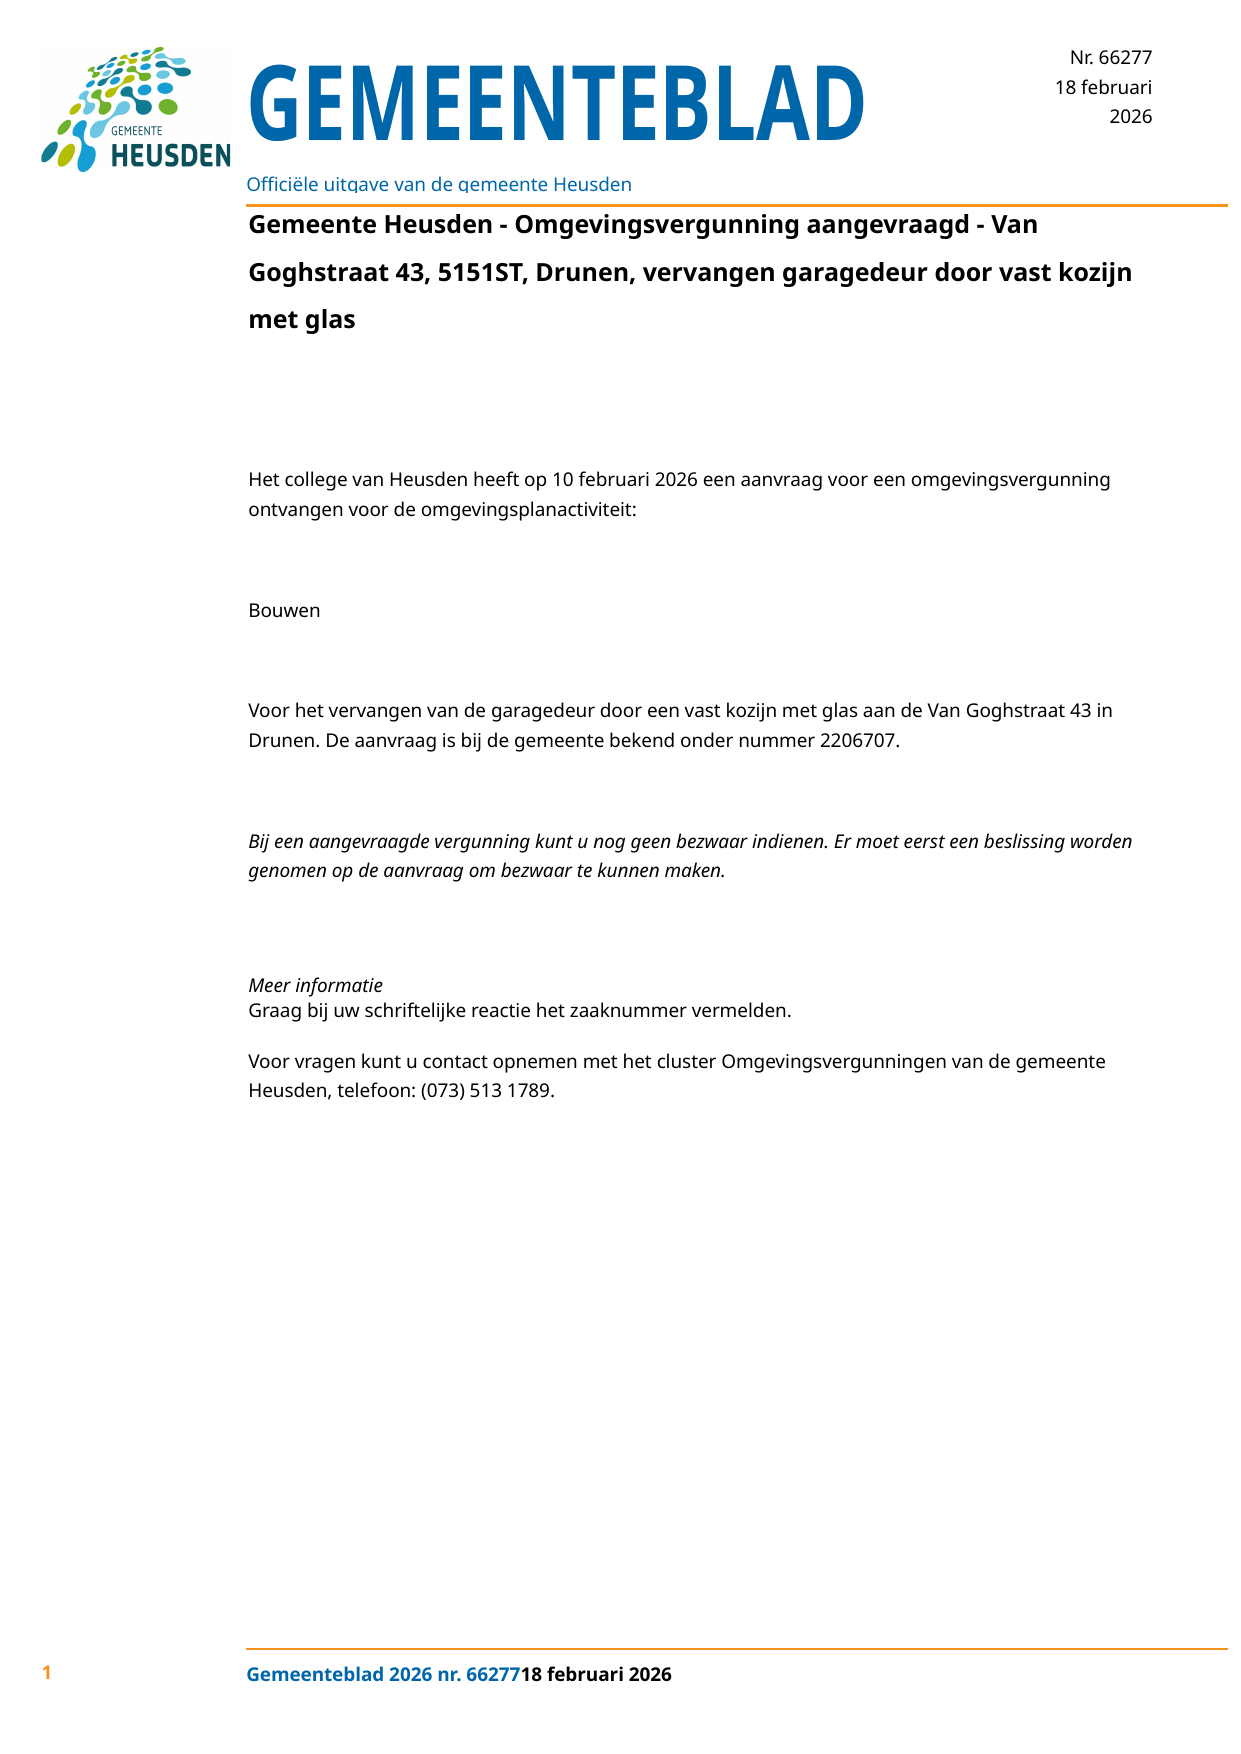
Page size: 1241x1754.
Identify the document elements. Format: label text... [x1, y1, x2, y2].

text Meer informatie [248, 972, 1152, 998]
text Voor vragen kunt u contact opnemen met het cluster Omgevingsvergunningen van de gemeente Heusden, telefoon: (073) 513 1789. [248, 1048, 1152, 1103]
picture [41, 47, 231, 172]
text Bouwen [248, 597, 1152, 622]
text Gemeente Heusden - Omgevingsvergunning aangevraagd - Van Goghstraat 43, 5151ST, Drunen, vervangen garagedeur door vast kozijn met glas [248, 207, 1152, 336]
text Voor het vervangen van de garagedeur door een vast kozijn met glas aan de Van Goghstraat 43 in Drunen. De aanvraag is bij de gemeente bekend onder nummer 2206707. [248, 698, 1152, 753]
text Het college van Heusden heeft op 10 februari 2026 een aanvraag voor een omgevingsvergunning ontvangen voor de omgevingsplanactiviteit: [248, 466, 1152, 522]
text Bij een aangevraagde vergunning kunt u nog geen bezwaar indienen. Er moet eerst een beslissing worden genomen op de aanvraag om bezwaar te kunnen maken. [248, 828, 1152, 883]
text Graag bij uw schriftelijke reactie het zaaknummer vermelden. [248, 998, 1152, 1023]
